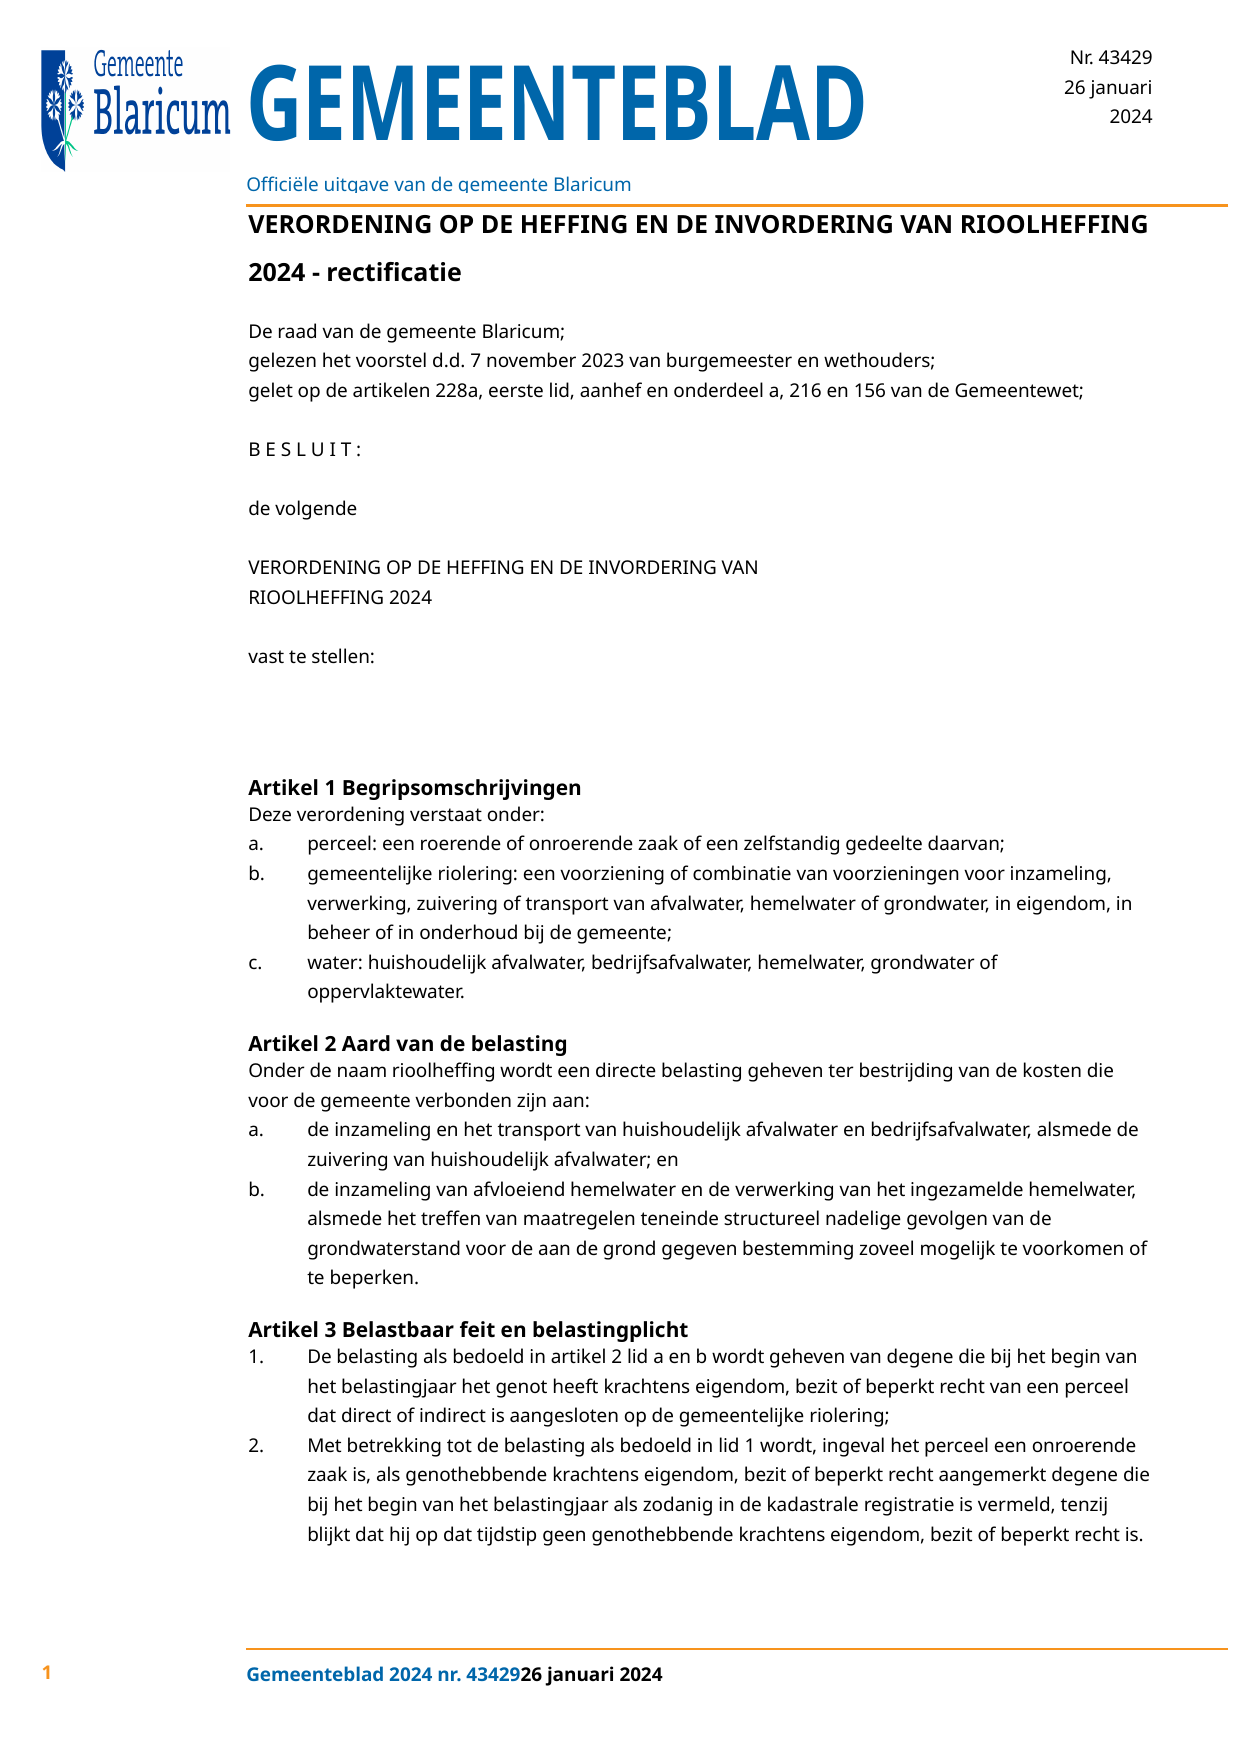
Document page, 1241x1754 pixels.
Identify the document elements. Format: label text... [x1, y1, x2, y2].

picture [41, 47, 231, 172]
text Artikel 2 Aard van de belasting [248, 1029, 1152, 1057]
text Artikel 3 Belastbaar feit en belastingplicht [248, 1315, 1152, 1343]
list De belasting als bedoeld in artikel 2 lid a en b wordt geheven van degene die bij het begin van het belastingjaar het genot heeft krachtens eigendom, bezit of beperkt recht van een perceel dat direct of indirect is aangesloten op de gemeentelijke riolering; [248, 1343, 1152, 1428]
list de inzameling van afvloeiend hemelwater en de verwerking van het ingezamelde hemelwater, alsmede het treffen van maatregelen teneinde structureel nadelige gevolgen van de grondwaterstand voor de aan de grond gegeven bestemming zoveel mogelijk te voorkomen of te beperken. [248, 1176, 1152, 1290]
list perceel: een roerende of onroerende zaak of een zelfstandig gedeelte daarvan; [248, 831, 1152, 856]
text RIOOLHEFFING 2024 [248, 584, 1152, 610]
text De raad van de gemeente Blaricum; [248, 318, 1152, 344]
list de inzameling en het transport van huishoudelijk afvalwater en bedrijfsafvalwater, alsmede de zuivering van huishoudelijk afvalwater; en [248, 1117, 1152, 1172]
text de volgende [248, 495, 1152, 521]
text gelezen het voorstel d.d. 7 november 2023 van burgemeester en wethouders; [248, 347, 1152, 373]
text B E S L U I T : [248, 436, 1152, 462]
text vast te stellen: [248, 643, 1152, 669]
text gelet op de artikelen 228a, eerste lid, aanhef en onderdeel a, 216 en 156 van de Gemeentewet; [248, 377, 1152, 403]
text Artikel 1 Begripsomschrijvingen [248, 773, 1152, 801]
text Deze verordening verstaat onder: [248, 801, 1152, 827]
list water: huishoudelijk afvalwater, bedrijfsafvalwater, hemelwater, grondwater of oppervlaktewater. [248, 949, 1152, 1004]
text Onder de naam rioolheffing wordt een directe belasting geheven ter bestrijding van de kosten die voor de gemeente verbonden zijn aan: [248, 1057, 1152, 1113]
text VERORDENING OP DE HEFFING EN DE INVORDERING VAN RIOOLHEFFING 2024 - rectificatie [248, 207, 1152, 288]
list gemeentelijke riolering: een voorziening of combinatie van voorzieningen voor inzameling, verwerking, zuivering of transport van afvalwater, hemelwater of grondwater, in eigendom, in beheer of in onderhoud bij de gemeente; [248, 860, 1152, 945]
text VERORDENING OP DE HEFFING EN DE INVORDERING VAN [248, 554, 1152, 580]
list Met betrekking tot de belasting als bedoeld in lid 1 wordt, ingeval het perceel een onroerende zaak is, als genothebbende krachtens eigendom, bezit of beperkt recht aangemerkt degene die bij het begin van het belastingjaar als zodanig in de kadastrale registratie is vermeld, tenzij blijkt dat hij op dat tijdstip geen genothebbende krachtens eigendom, bezit of beperkt recht is. [248, 1432, 1152, 1547]
